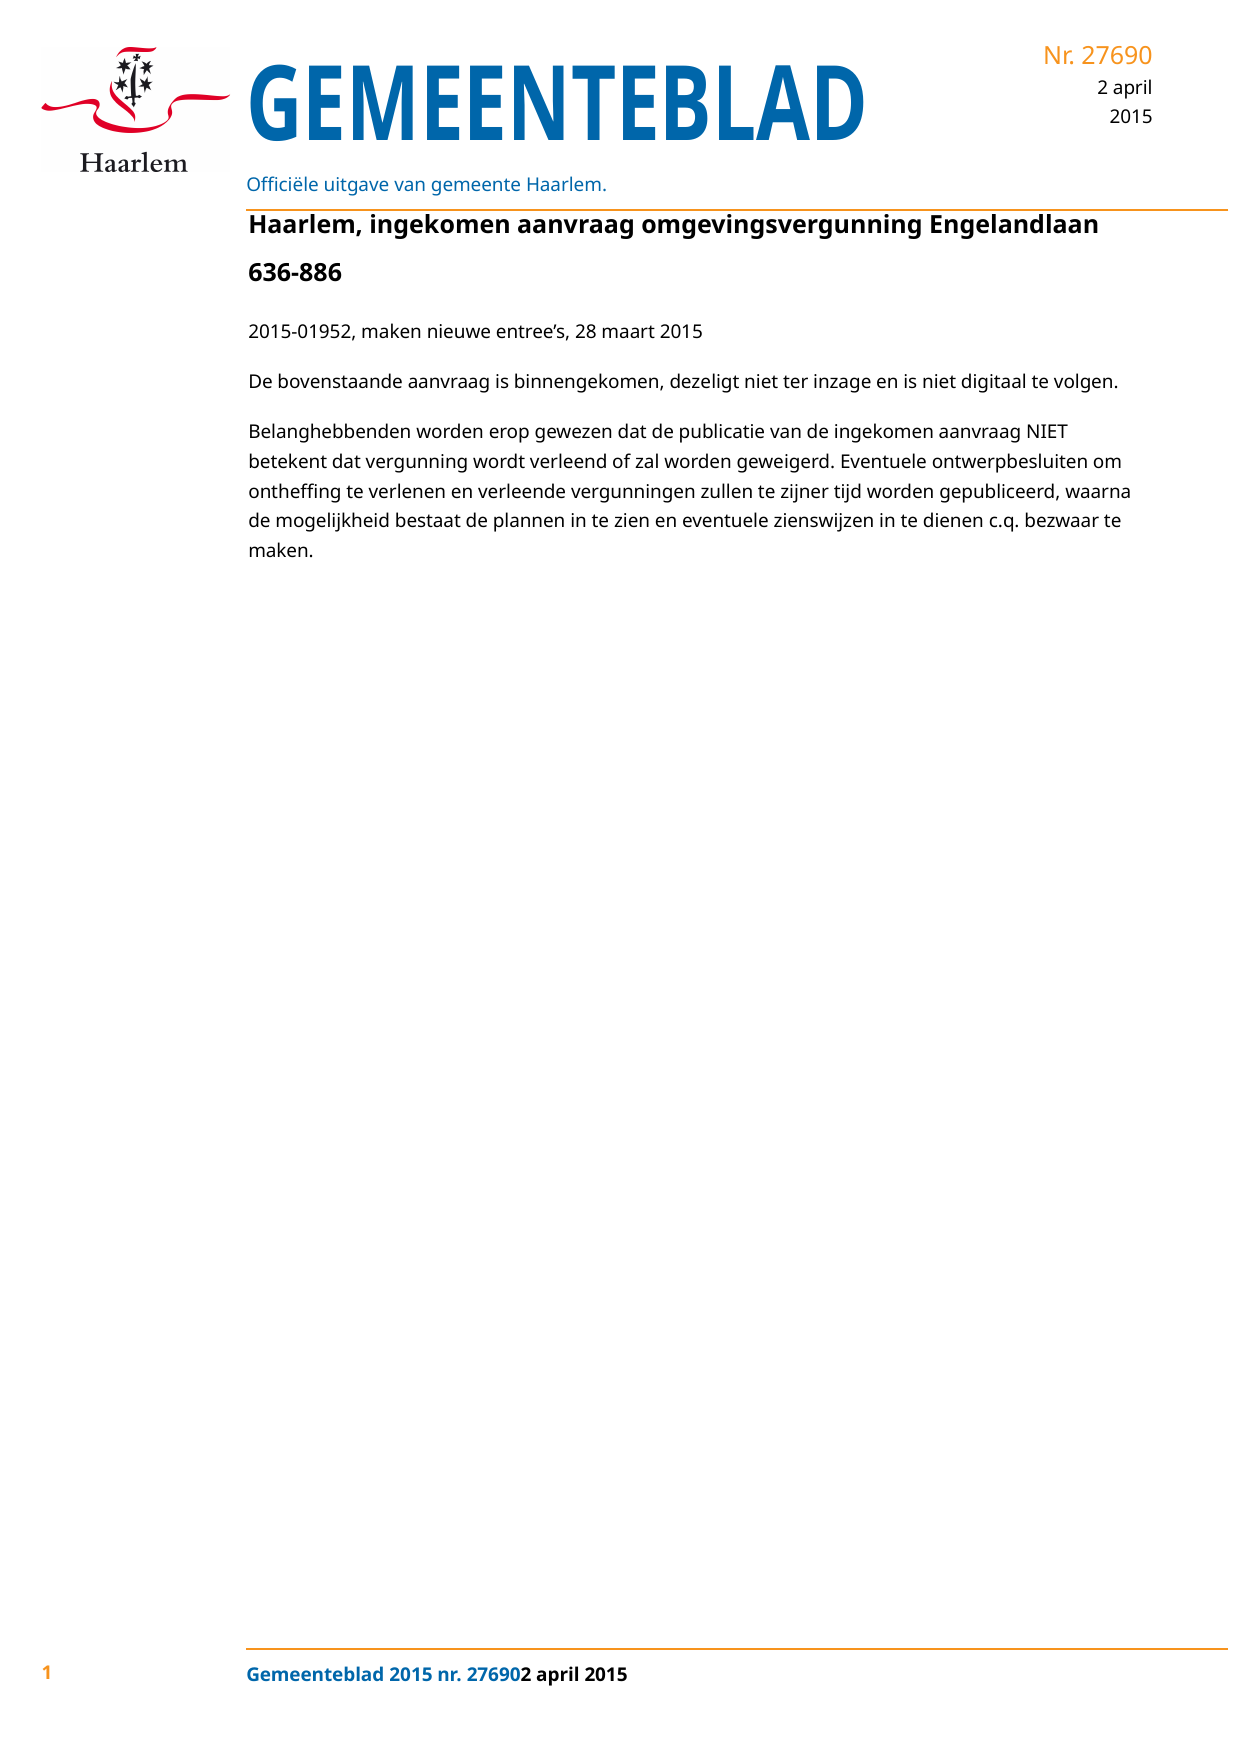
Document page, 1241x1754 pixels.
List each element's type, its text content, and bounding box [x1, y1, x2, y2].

picture [41, 47, 231, 172]
text Haarlem, ingekomen aanvraag omgevingsvergunning Engelandlaan 636-886 [248, 211, 1152, 288]
text Belanghebbenden worden erop gewezen dat de publicatie van de ingekomen aanvraag NIET betekent dat vergunning wordt verleend of zal worden geweigerd. Eventuele ontwerpbesluiten om ontheffing te verlenen en verleende vergunningen zullen te zijner tijd worden gepubliceerd, waarna de mogelijkheid bestaat de plannen in te zien en eventuele zienswijzen in te dienen c.q. bezwaar te maken. [248, 419, 1152, 563]
text 2015-01952, maken nieuwe entree’s, 28 maart 2015 [248, 318, 1152, 344]
text De bovenstaande aanvraag is binnengekomen, dezeligt niet ter inzage en is niet digitaal te volgen. [248, 368, 1152, 394]
